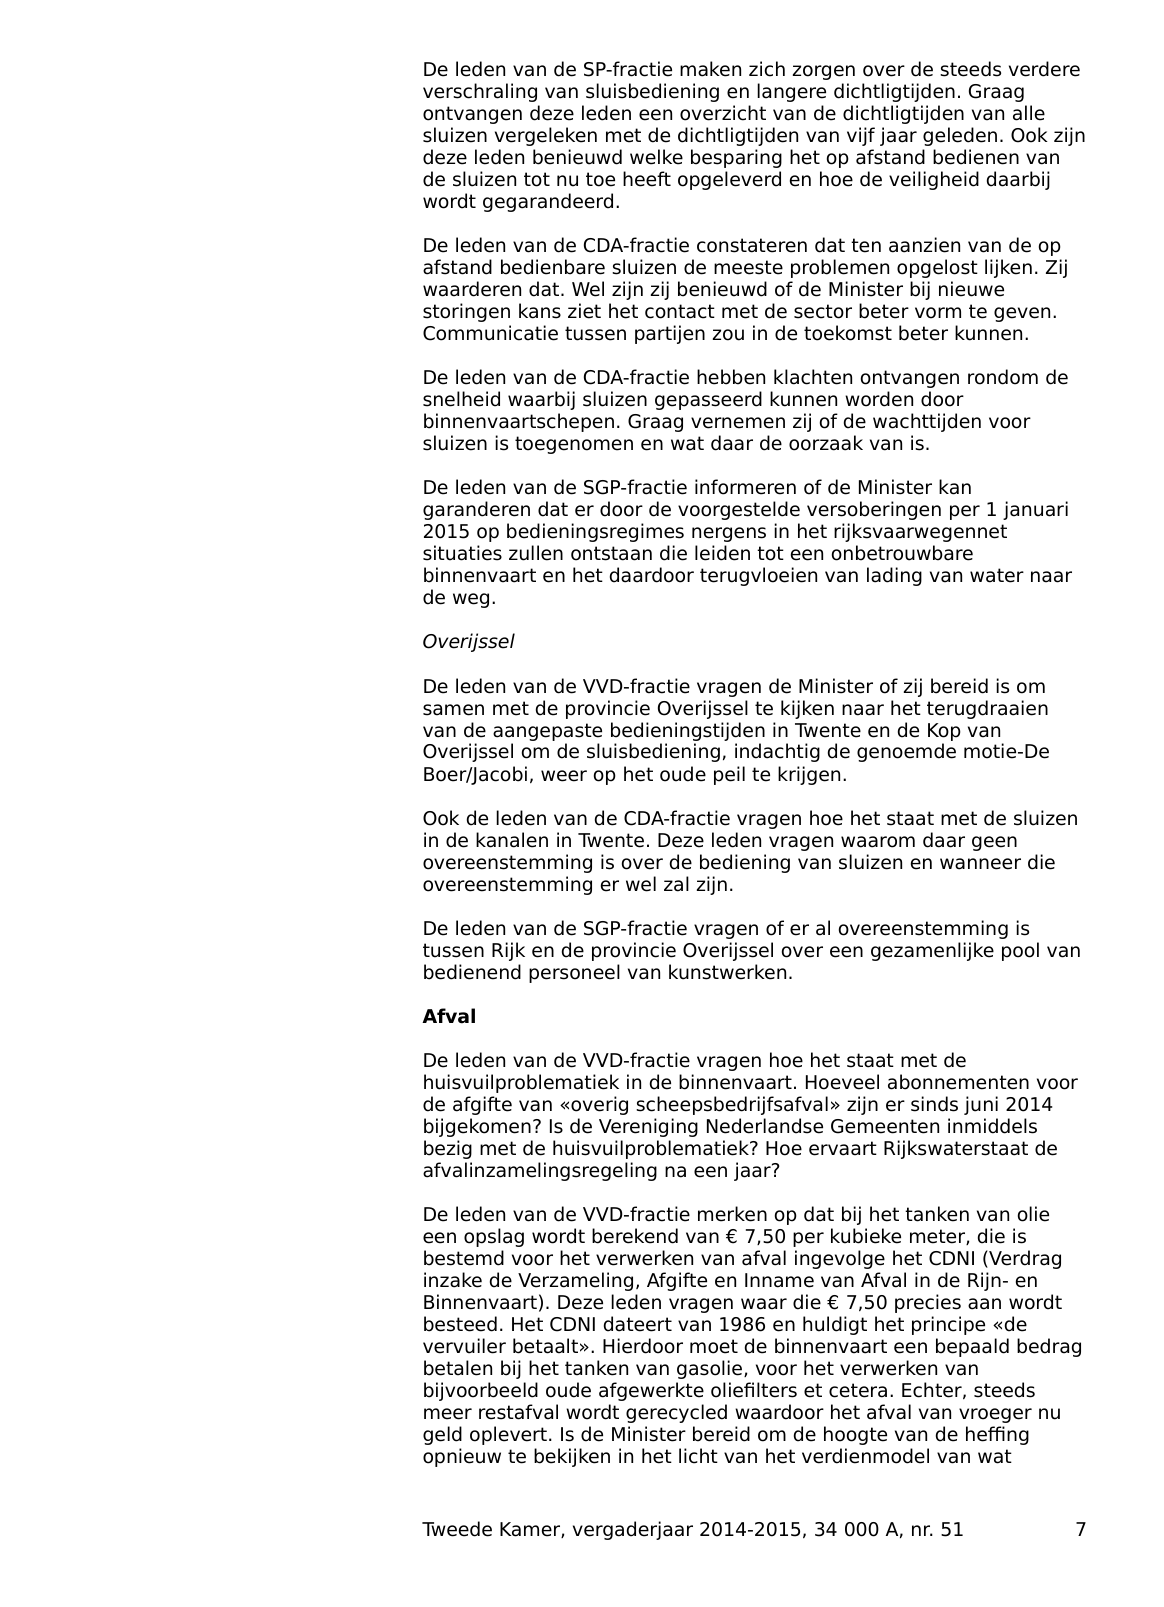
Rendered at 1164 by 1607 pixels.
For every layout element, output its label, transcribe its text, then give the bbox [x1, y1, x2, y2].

text De leden van de SGP-fractie vragen of er al overeenstemming is tussen Rijk en de provincie Overijssel over een gezamenlijke pool van bedienend personeel van kunstwerken. [422, 918, 1087, 984]
text De leden van de VVD-fractie vragen hoe het staat met de huisvuilproblematiek in de binnenvaart. Hoeveel abonnementen voor de afgifte van «overig scheepsbedrijfsafval» zijn er sinds juni 2014 bijgekomen? Is de Vereniging Nederlandse Gemeenten inmiddels bezig met de huisvuilproblematiek? Hoe ervaart Rijkswaterstaat de afvalinzamelingsregeling na een jaar? [422, 1050, 1087, 1182]
text Ook de leden van de CDA-fractie vragen hoe het staat met de sluizen in de kanalen in Twente. Deze leden vragen waarom daar geen overeenstemming is over de bediening van sluizen en wanneer die overeenstemming er wel zal zijn. [422, 808, 1087, 896]
text De leden van de VVD-fractie merken op dat bij het tanken van olie een opslag wordt berekend van € 7,50 per kubieke meter, die is bestemd voor het verwerken van afval ingevolge het CDNI (Verdrag inzake de Verzameling, Afgifte en Inname van Afval in de Rijn- en Binnenvaart). Deze leden vragen waar die € 7,50 precies aan wordt besteed. Het CDNI dateert van 1986 en huldigt het principe «de vervuiler betaalt». Hierdoor moet de binnenvaart een bepaald bedrag betalen bij het tanken van gasolie, voor het verwerken van bijvoorbeeld oude afgewerkte oliefilters et cetera. Echter, steeds meer restafval wordt gerecycled waardoor het afval van vroeger nu geld oplevert. Is de Minister bereid om de hoogte van de heffing opnieuw te bekijken in het licht van het verdienmodel van wat [422, 1204, 1087, 1468]
text De leden van de CDA-fractie constateren dat ten aanzien van de op afstand bedienbare sluizen de meeste problemen opgelost lijken. Zij waarderen dat. Wel zijn zij benieuwd of de Minister bij nieuwe storingen kans ziet het contact met de sector beter vorm te geven. Communicatie tussen partijen zou in de toekomst beter kunnen. [422, 235, 1087, 345]
text De leden van de SP-fractie maken zich zorgen over de steeds verdere verschraling van sluisbediening en langere dichtligtijden. Graag ontvangen deze leden een overzicht van de dichtligtijden van alle sluizen vergeleken met de dichtligtijden van vijf jaar geleden. Ook zijn deze leden benieuwd welke besparing het op afstand bedienen van de sluizen tot nu toe heeft opgeleverd en hoe de veiligheid daarbij wordt gegarandeerd. [422, 59, 1087, 213]
subtitle Afval [422, 1006, 1087, 1028]
subtitle Overijssel [422, 631, 1087, 653]
text De leden van de VVD-fractie vragen de Minister of zij bereid is om samen met de provincie Overijssel te kijken naar het terugdraaien van de aangepaste bedieningstijden in Twente en de Kop van Overijssel om de sluisbediening, indachtig de genoemde motie-De Boer/Jacobi, weer op het oude peil te krijgen. [422, 676, 1087, 785]
text De leden van de CDA-fractie hebben klachten ontvangen rondom de snelheid waarbij sluizen gepasseerd kunnen worden door binnenvaartschepen. Graag vernemen zij of de wachttijden voor sluizen is toegenomen en wat daar de oorzaak van is. [422, 367, 1087, 455]
text De leden van de SGP-fractie informeren of de Minister kan garanderen dat er door de voorgestelde versoberingen per 1 januari 2015 op bedieningsregimes nergens in het rijksvaarwegennet situaties zullen ontstaan die leiden tot een onbetrouwbare binnenvaart en het daardoor terugvloeien van lading van water naar de weg. [422, 477, 1087, 609]
